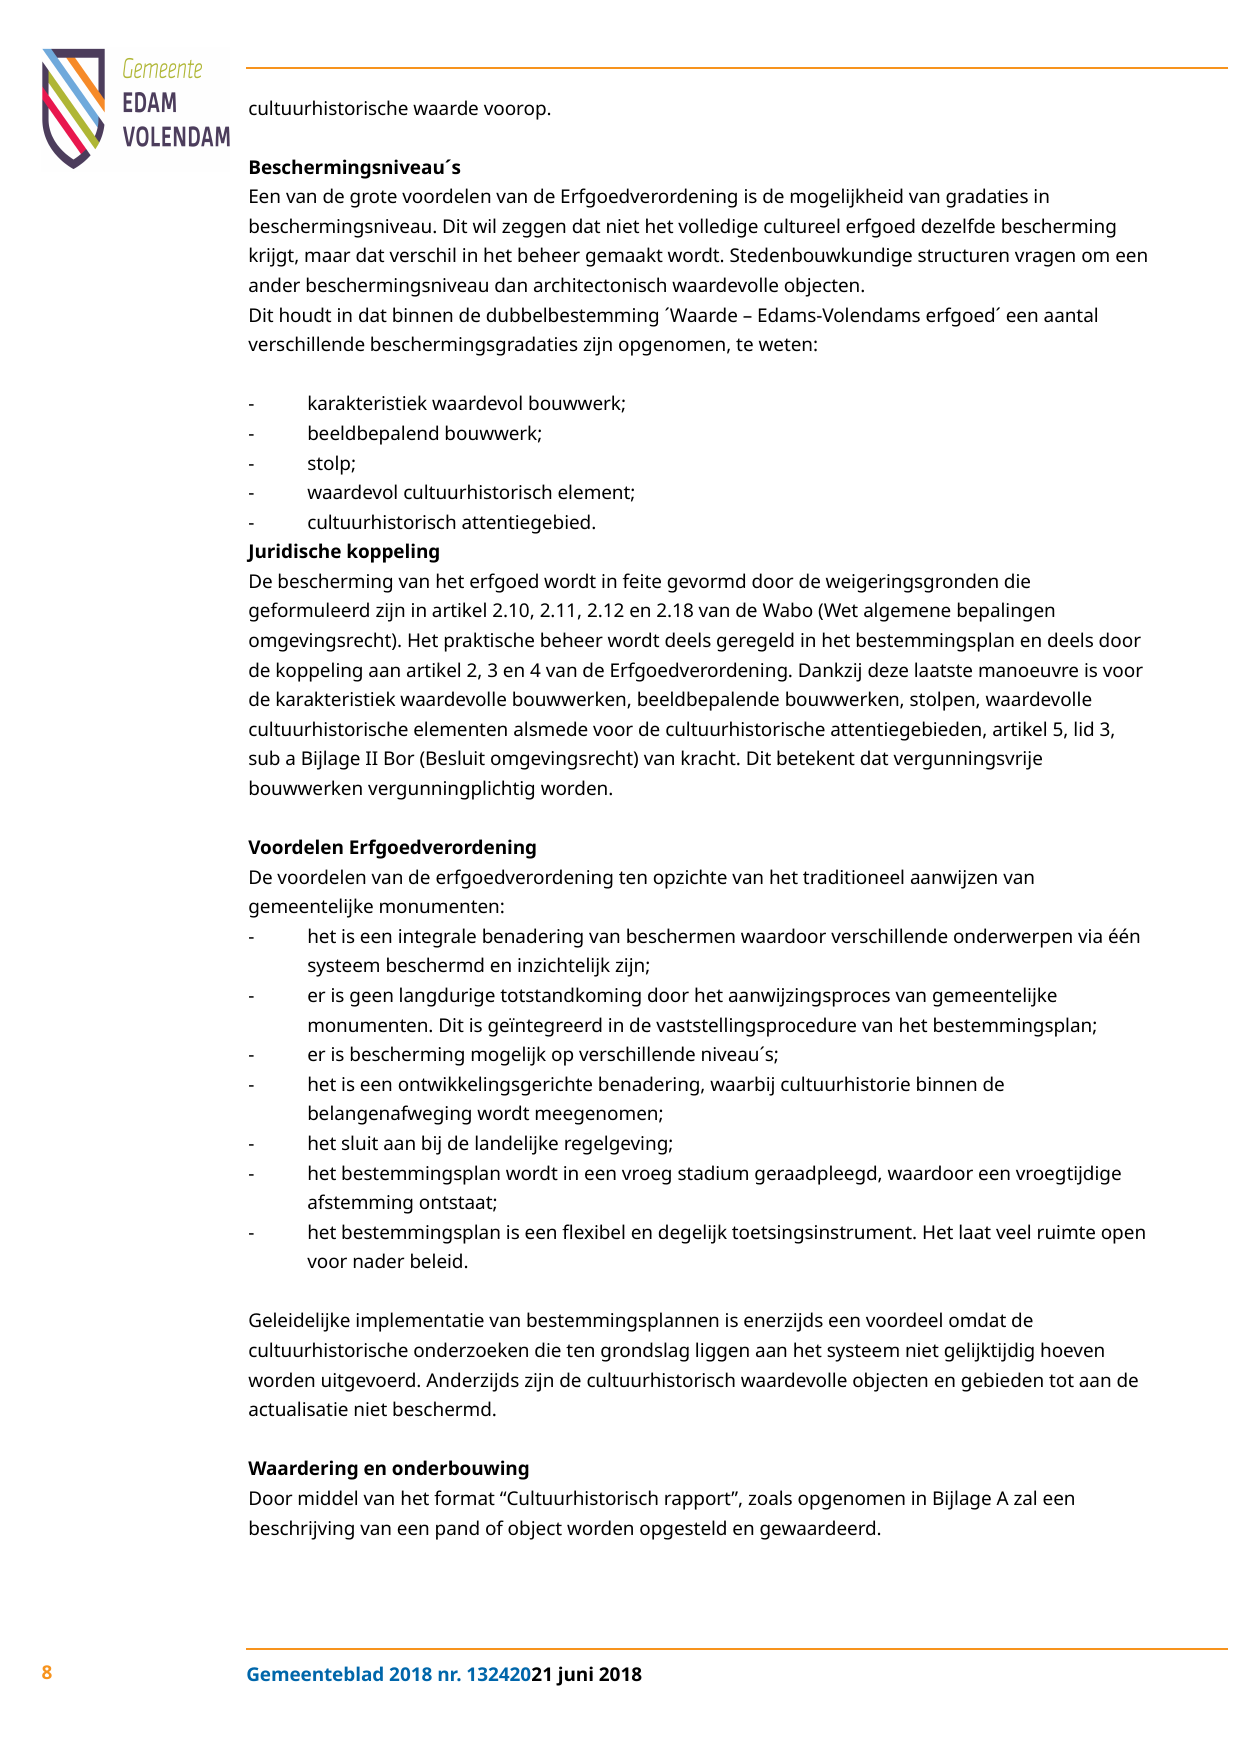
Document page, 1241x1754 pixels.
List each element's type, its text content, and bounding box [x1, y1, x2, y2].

list er is geen langdurige totstandkoming door het aanwijzingsproces van gemeentelijke monumenten. Dit is geïntegreerd in de vaststellingsprocedure van het bestemmingsplan; [248, 982, 1152, 1038]
text Beschermingsniveau´s [248, 154, 1152, 180]
text Een van de grote voordelen van de Erfgoedverordening is de mogelijkheid van gradaties in beschermingsniveau. Dit wil zeggen dat niet het volledige cultureel erfgoed dezelfde bescherming krijgt, maar dat verschil in het beheer gemaakt wordt. Stedenbouwkundige structuren vragen om een ander beschermingsniveau dan architectonisch waardevolle objecten. [248, 183, 1152, 298]
text cultuurhistorische waarde voorop. [248, 95, 1152, 121]
text Door middel van het format “Cultuurhistorisch rapport”, zoals opgenomen in Bijlage A zal een beschrijving van een pand of object worden opgesteld en gewaardeerd. [248, 1485, 1152, 1541]
list het is een integrale benadering van beschermen waardoor verschillende onderwerpen via één systeem beschermd en inzichtelijk zijn; [248, 923, 1152, 978]
text De bescherming van het erfgoed wordt in feite gevormd door de weigeringsgronden die geformuleerd zijn in artikel 2.10, 2.11, 2.12 en 2.18 van de Wabo (Wet algemene bepalingen omgevingsrecht). Het praktische beheer wordt deels geregeld in het bestemmingsplan en deels door de koppeling aan artikel 2, 3 en 4 van de Erfgoedverordening. Dankzij deze laatste manoeuvre is voor de karakteristiek waardevolle bouwwerken, beeldbepalende bouwwerken, stolpen, waardevolle cultuurhistorische elementen alsmede voor de cultuurhistorische attentiegebieden, artikel 5, lid 3, sub a Bijlage II Bor (Besluit omgevingsrecht) van kracht. Dit betekent dat vergunningsvrije bouwwerken vergunningplichtig worden. [248, 568, 1152, 801]
list het is een ontwikkelingsgerichte benadering, waarbij cultuurhistorie binnen de belangenafweging wordt meegenomen; [248, 1071, 1152, 1126]
text Dit houdt in dat binnen de dubbelbestemming ´Waarde – Edams-Volendams erfgoed´ een aantal verschillende beschermingsgradaties zijn opgenomen, te weten: [248, 302, 1152, 357]
list het sluit aan bij de landelijke regelgeving; [248, 1130, 1152, 1156]
list beeldbepalend bouwwerk; [248, 420, 1152, 446]
list er is bescherming mogelijk op verschillende niveau´s; [248, 1041, 1152, 1067]
text Geleidelijke implementatie van bestemmingsplannen is enerzijds een voordeel omdat de cultuurhistorische onderzoeken die ten grondslag liggen aan het systeem niet gelijktijdig hoeven worden uitgevoerd. Anderzijds zijn de cultuurhistorisch waardevolle objecten en gebieden tot aan de actualisatie niet beschermd. [248, 1308, 1152, 1422]
list waardevol cultuurhistorisch element; [248, 479, 1152, 505]
list stolp; [248, 450, 1152, 476]
picture [41, 47, 231, 172]
text Voordelen Erfgoedverordening [248, 834, 1152, 860]
text Waardering en onderbouwing [248, 1456, 1152, 1481]
list cultuurhistorisch attentiegebied. [248, 509, 1152, 535]
text De voordelen van de erfgoedverordening ten opzichte van het traditioneel aanwijzen van gemeentelijke monumenten: [248, 864, 1152, 919]
list karakteristiek waardevol bouwwerk; [248, 391, 1152, 416]
text Juridische koppeling [248, 538, 1152, 564]
list het bestemmingsplan is een flexibel en degelijk toetsingsinstrument. Het laat veel ruimte open voor nader beleid. [248, 1219, 1152, 1274]
list het bestemmingsplan wordt in een vroeg stadium geraadpleegd, waardoor een vroegtijdige afstemming ontstaat; [248, 1160, 1152, 1215]
